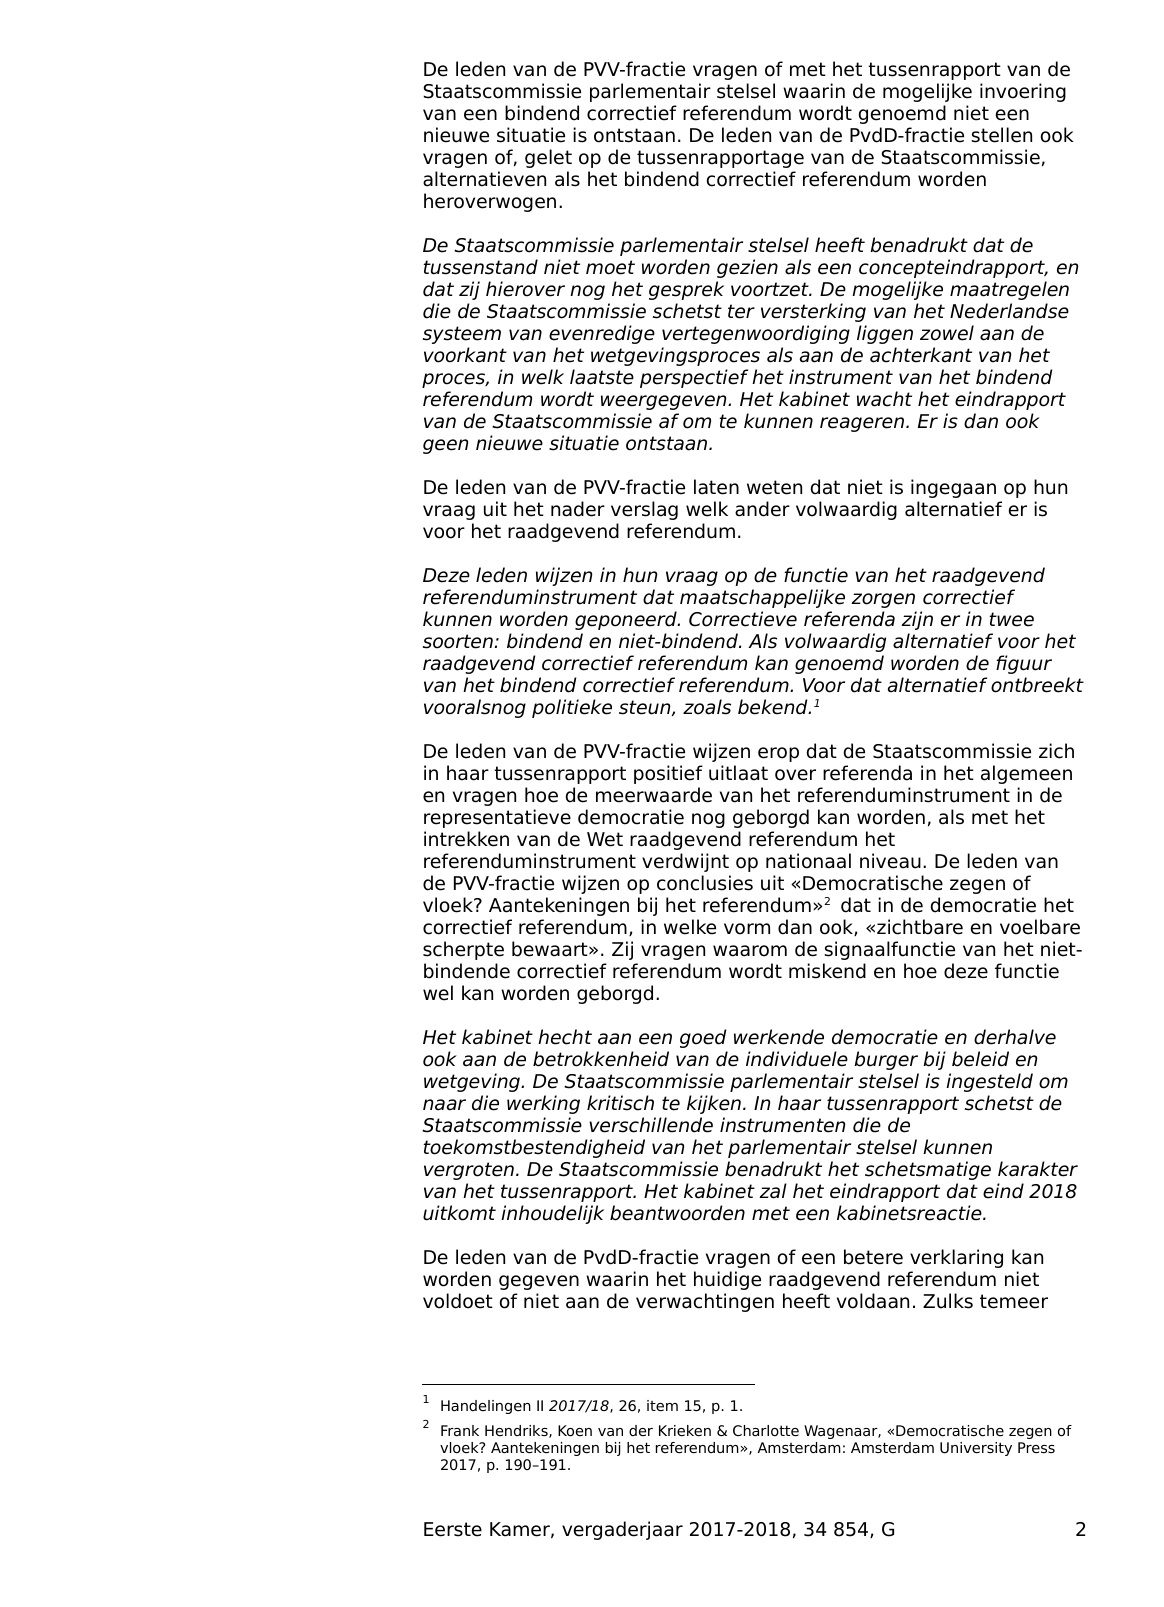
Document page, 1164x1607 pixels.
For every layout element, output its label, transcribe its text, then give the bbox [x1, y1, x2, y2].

text Het kabinet hecht aan een goed werkende democratie en derhalve ook aan de betrokkenheid van de individuele burger bij beleid en wetgeving. De Staatscommissie parlementair stelsel is ingesteld om naar die werking kritisch te kijken. In haar tussenrapport schetst de Staatscommissie verschillende instrumenten die de toekomstbestendigheid van het parlementair stelsel kunnen vergroten. De Staatscommissie benadrukt het schetsmatige karakter van het tussenrapport. Het kabinet zal het eindrapport dat eind 2018 uitkomt inhoudelijk beantwoorden met een kabinetsreactie. [422, 1027, 1087, 1225]
text De Staatscommissie parlementair stelsel heeft benadrukt dat de tussenstand niet moet worden gezien als een concepteindrapport, en dat zij hierover nog het gesprek voortzet. De mogelijke maatregelen die de Staatscommissie schetst ter versterking van het Nederlandse systeem van evenredige vertegenwoordiging liggen zowel aan de voorkant van het wetgevingsproces als aan de achterkant van het proces, in welk laatste perspectief het instrument van het bindend referendum wordt weergegeven. Het kabinet wacht het eindrapport van de Staatscommissie af om te kunnen reageren. Er is dan ook geen nieuwe situatie ontstaan. [422, 235, 1087, 455]
text Frank Hendriks, Koen van der Krieken & Charlotte Wagenaar, «Democratische zegen of vloek? Aantekeningen bij het referendum», Amsterdam: Amsterdam University Press 2017, p. 190–191. [422, 1418, 1087, 1474]
text Handelingen II 2017/18, 26, item 15, p. 1. [422, 1393, 1087, 1416]
text De leden van de PVV-fractie vragen of met het tussenrapport van de Staatscommissie parlementair stelsel waarin de mogelijke invoering van een bindend correctief referendum wordt genoemd niet een nieuwe situatie is ontstaan. De leden van de PvdD-fractie stellen ook vragen of, gelet op de tussenrapportage van de Staatscommissie, alternatieven als het bindend correctief referendum worden heroverwogen. [422, 59, 1087, 213]
text Deze leden wijzen in hun vraag op de functie van het raadgevend referenduminstrument dat maatschappelijke zorgen correctief kunnen worden geponeerd. Correctieve referenda zijn er in twee soorten: bindend en niet-bindend. Als volwaardig alternatief voor het raadgevend correctief referendum kan genoemd worden de figuur van het bindend correctief referendum. Voor dat alternatief ontbreekt vooralsnog politieke steun, zoals bekend. [422, 565, 1087, 719]
text De leden van de PvdD-fractie vragen of een betere verklaring kan worden gegeven waarin het huidige raadgevend referendum niet voldoet of niet aan de verwachtingen heeft voldaan. Zulks temeer [422, 1247, 1087, 1313]
text De leden van de PVV-fractie wijzen erop dat de Staatscommissie zich in haar tussenrapport positief uitlaat over referenda in het algemeen en vragen hoe de meerwaarde van het referenduminstrument in de representatieve democratie nog geborgd kan worden, als met het intrekken van de Wet raadgevend referendum het referenduminstrument verdwijnt op nationaal niveau. De leden van de PVV-fractie wijzen op conclusies uit «Democratische zegen of vloek? Aantekeningen bij het referendum» dat in de democratie het correctief referendum, in welke vorm dan ook, «zichtbare en voelbare scherpte bewaart». Zij vragen waarom de signaalfunctie van het niet-bindende correctief referendum wordt miskend en hoe deze functie wel kan worden geborgd. [422, 741, 1087, 1005]
text De leden van de PVV-fractie laten weten dat niet is ingegaan op hun vraag uit het nader verslag welk ander volwaardig alternatief er is voor het raadgevend referendum. [422, 477, 1087, 543]
